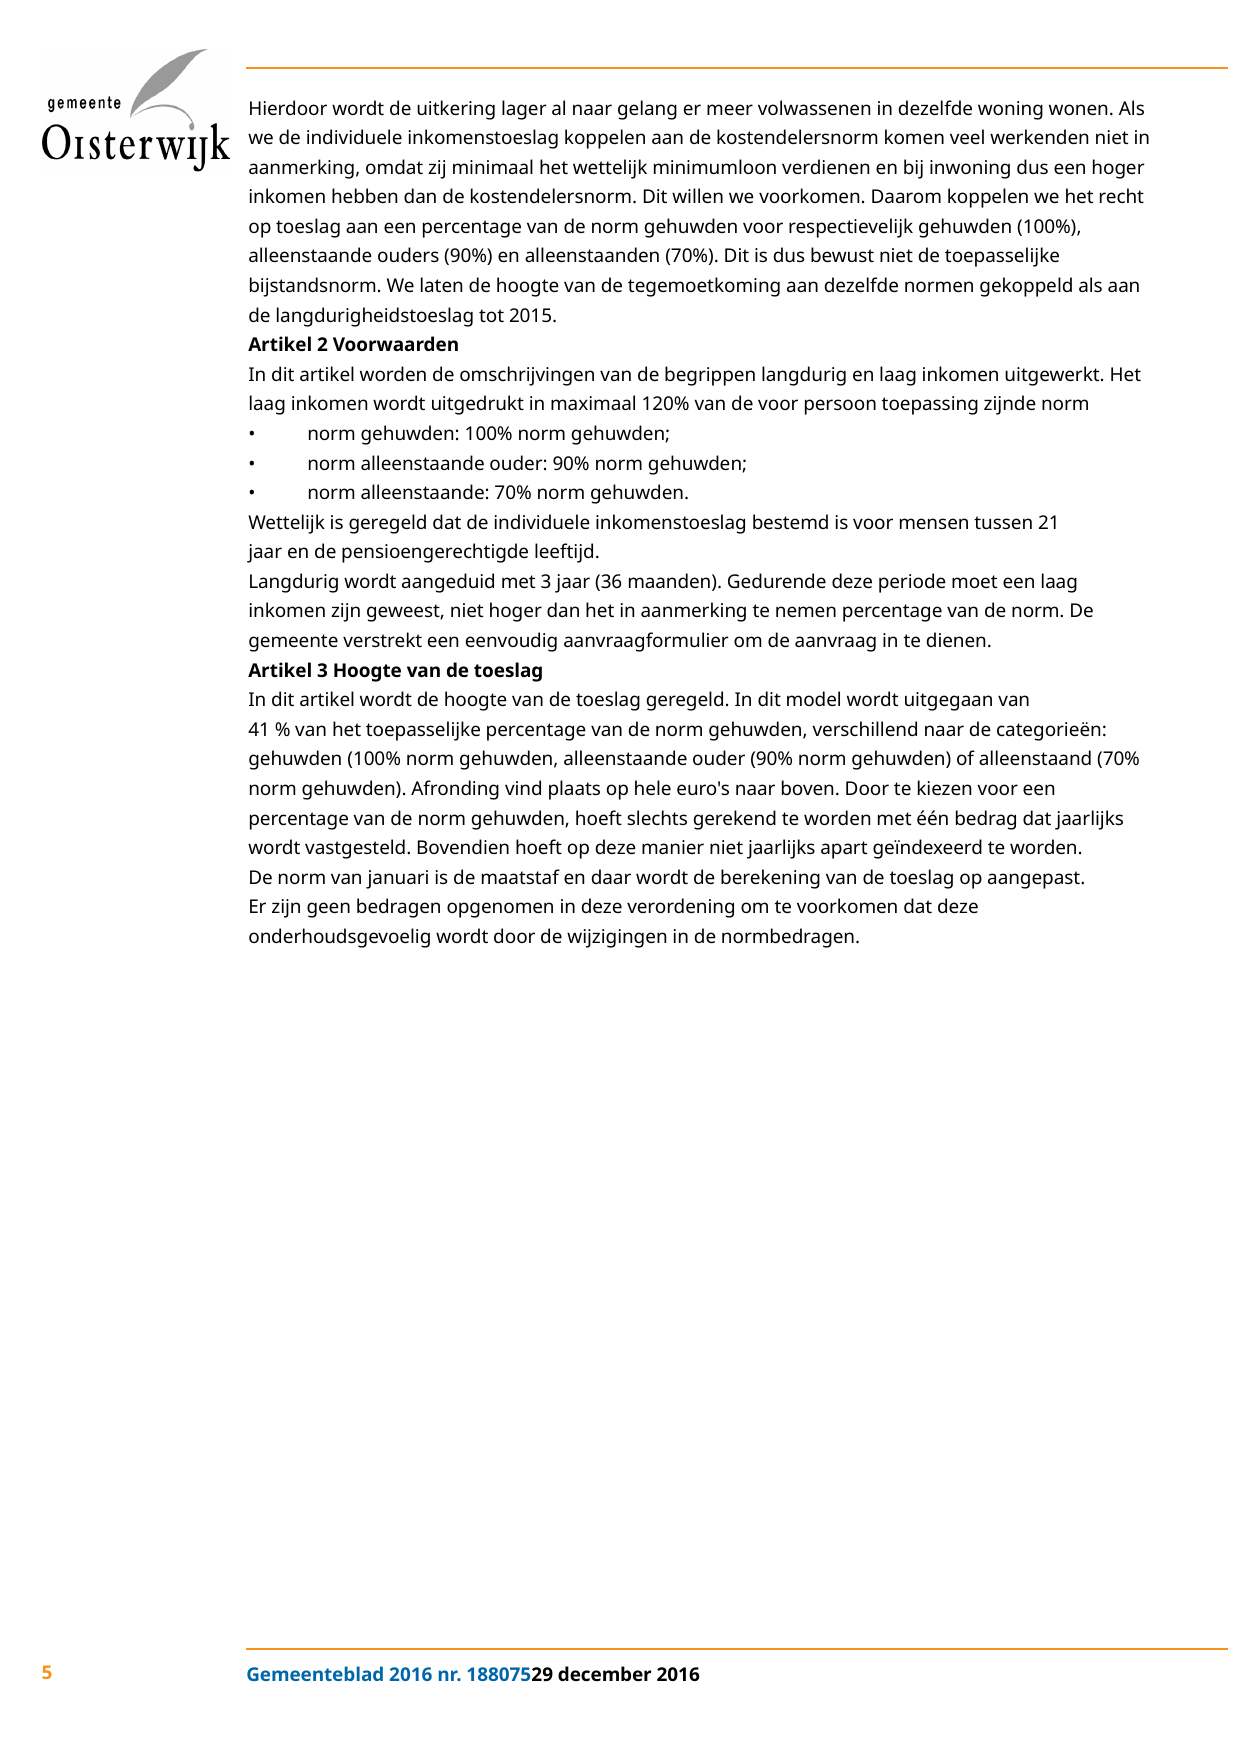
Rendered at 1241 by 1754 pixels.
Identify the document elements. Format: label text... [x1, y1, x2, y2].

text In dit artikel wordt de hoogte van de toeslag geregeld. In dit model wordt uitgegaan van [248, 686, 1152, 712]
text jaar en de pensioengerechtigde leeftijd. [248, 538, 1152, 564]
picture [41, 47, 231, 172]
text De norm van januari is de maatstaf en daar wordt de berekening van de toeslag op aangepast. [248, 864, 1152, 890]
text Wettelijk is geregeld dat de individuele inkomenstoeslag bestemd is voor mensen tussen 21 [248, 509, 1152, 535]
text In dit artikel worden de omschrijvingen van de begrippen langdurig en laag inkomen uitgewerkt. Het laag inkomen wordt uitgedrukt in maximaal 120% van de voor persoon toepassing zijnde norm [248, 361, 1152, 416]
text Er zijn geen bedragen opgenomen in deze verordening om te voorkomen dat deze onderhoudsgevoelig wordt door de wijzigingen in de normbedragen. [248, 893, 1152, 949]
text Langdurig wordt aangeduid met 3 jaar (36 maanden). Gedurende deze periode moet een laag inkomen zijn geweest, niet hoger dan het in aanmerking te nemen percentage van de norm. De gemeente verstrekt een eenvoudig aanvraagformulier om de aanvraag in te dienen. [248, 568, 1152, 653]
text Artikel 3 Hoogte van de toeslag [248, 657, 1152, 683]
list norm alleenstaande ouder: 90% norm gehuwden; [248, 450, 1152, 476]
text Artikel 2 Voorwaarden [248, 331, 1152, 357]
list norm alleenstaande: 70% norm gehuwden. [248, 479, 1152, 505]
text Hierdoor wordt de uitkering lager al naar gelang er meer volwassenen in dezelfde woning wonen. Als we de individuele inkomenstoeslag koppelen aan de kostendelersnorm komen veel werkenden niet in aanmerking, omdat zij minimaal het wettelijk minimumloon verdienen en bij inwoning dus een hoger inkomen hebben dan de kostendelersnorm. Dit willen we voorkomen. Daarom koppelen we het recht op toeslag aan een percentage van de norm gehuwden voor respectievelijk gehuwden (100%), alleenstaande ouders (90%) en alleenstaanden (70%). Dit is dus bewust niet de toepasselijke bijstandsnorm. We laten de hoogte van de tegemoetkoming aan dezelfde normen gekoppeld als aan de langdurigheidstoeslag tot 2015. [248, 95, 1152, 328]
text 41 % van het toepasselijke percentage van de norm gehuwden, verschillend naar de categorieën: gehuwden (100% norm gehuwden, alleenstaande ouder (90% norm gehuwden) of alleenstaand (70% norm gehuwden). Afronding vind plaats op hele euro's naar boven. Door te kiezen voor een percentage van de norm gehuwden, hoeft slechts gerekend te worden met één bedrag dat jaarlijks wordt vastgesteld. Bovendien hoeft op deze manier niet jaarlijks apart geïndexeerd te worden. [248, 716, 1152, 860]
list norm gehuwden: 100% norm gehuwden; [248, 420, 1152, 446]
